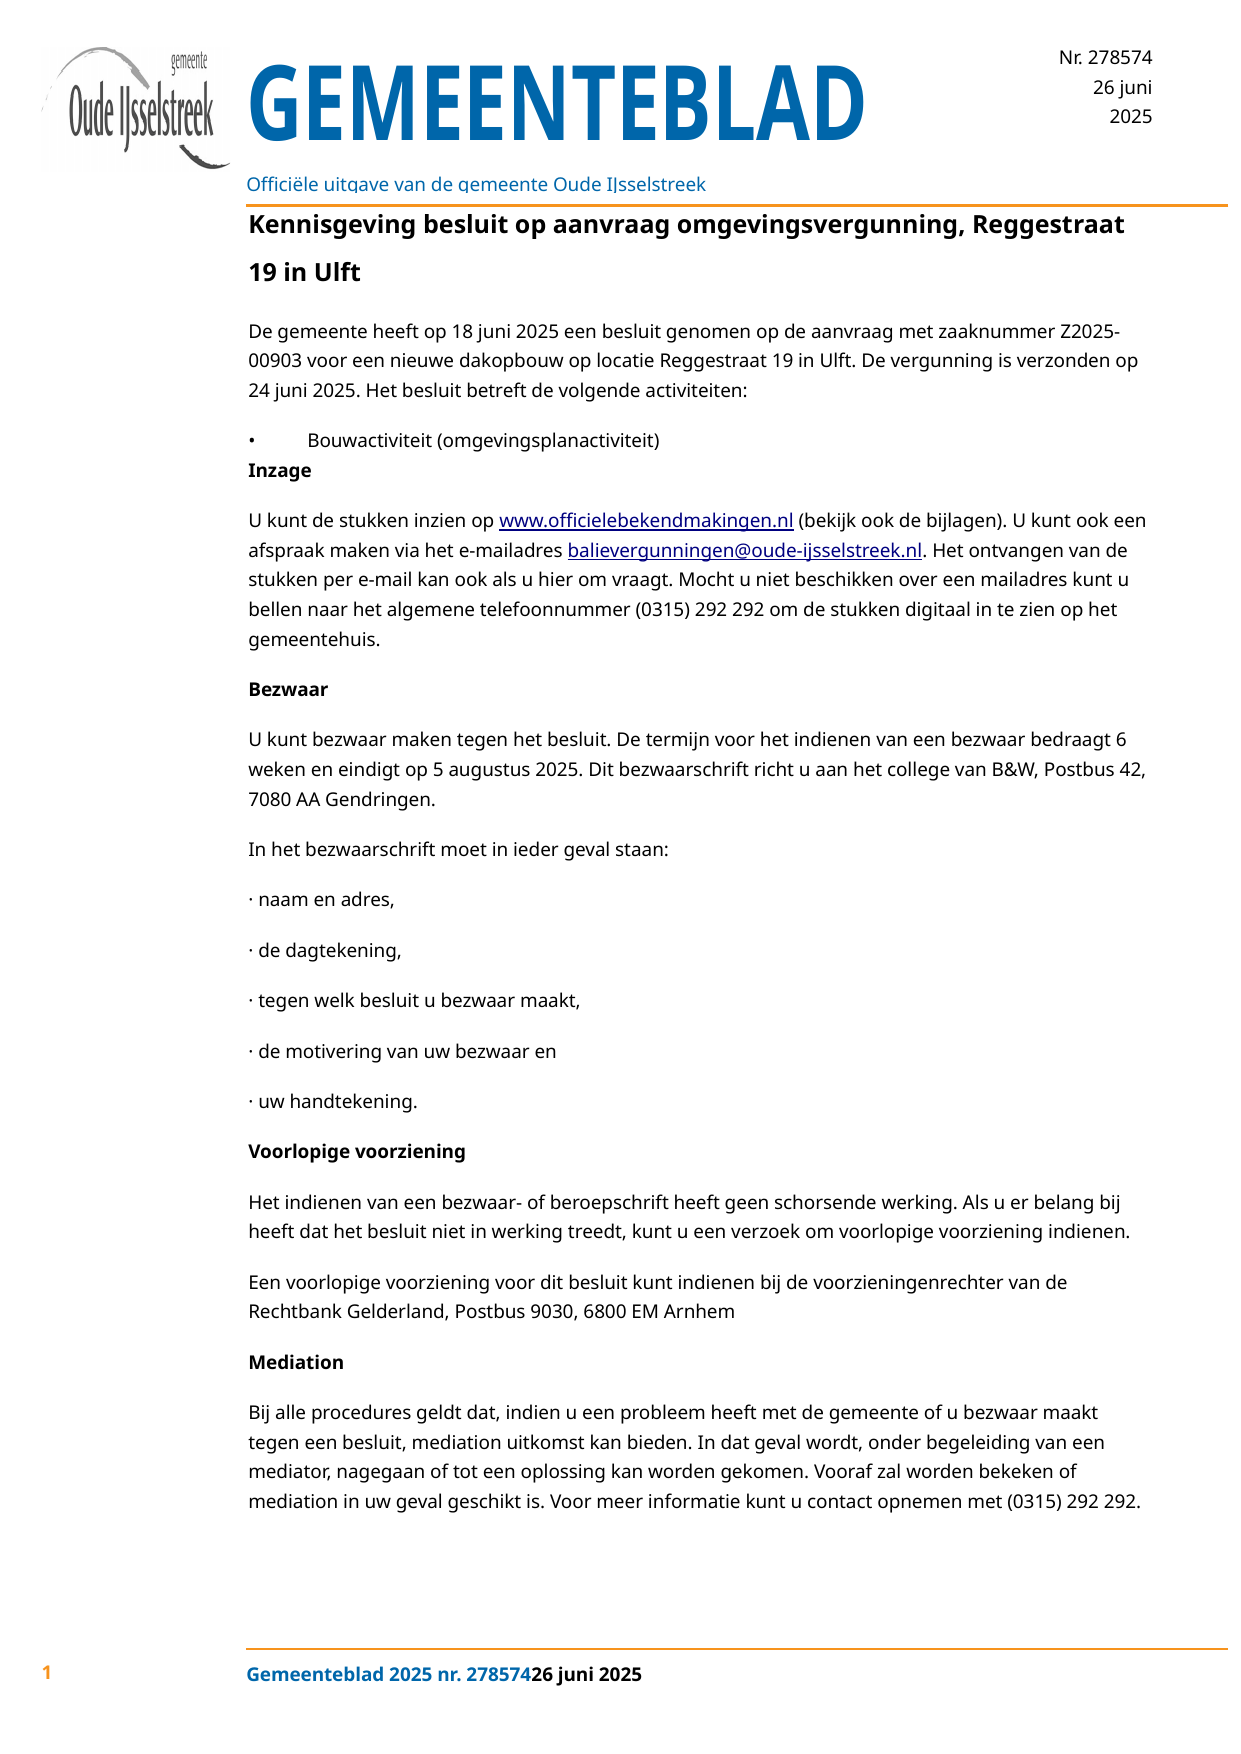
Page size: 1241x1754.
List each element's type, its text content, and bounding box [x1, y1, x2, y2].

text · naam en adres, [248, 887, 1152, 912]
text Het indienen van een bezwaar- of beroepschrift heeft geen schorsende werking. Als u er belang bij heeft dat het besluit niet in werking treedt, kunt u een verzoek om voorlopige voorziening indienen. [248, 1189, 1152, 1244]
text · tegen welk besluit u bezwaar maakt, [248, 987, 1152, 1013]
text Een voorlopige voorziening voor dit besluit kunt indienen bij de voorzieningenrechter van de Rechtbank Gelderland, Postbus 9030, 6800 EM Arnhem [248, 1269, 1152, 1324]
text · uw handtekening. [248, 1088, 1152, 1114]
text Inzage [248, 457, 1152, 483]
picture [41, 47, 231, 172]
text U kunt de stukken inzien op www.officielebekendmakingen.nl (bekijk ook de bijlagen). U kunt ook een afspraak maken via het e-mailadres balievergunningen@oude-ijsselstreek.nl. Het ontvangen van de stukken per e-mail kan ook als u hier om vraagt. Mocht u niet beschikken over een mailadres kunt u bellen naar het algemene telefoonnummer (0315) 292 292 om de stukken digitaal in te zien op het gemeentehuis. [248, 507, 1152, 652]
text Bij alle procedures geldt dat, indien u een probleem heeft met de gemeente of u bezwaar maakt tegen een besluit, mediation uitkomst kan bieden. In dat geval wordt, onder begeleiding van een mediator, nagegaan of tot een oplossing kan worden gekomen. Vooraf zal worden bekeken of mediation in uw geval geschikt is. Voor meer informatie kunt u contact opnemen met (0315) 292 292. [248, 1399, 1152, 1514]
text Bezwaar [248, 676, 1152, 702]
text In het bezwaarschrift moet in ieder geval staan: [248, 836, 1152, 862]
text De gemeente heeft op 18 juni 2025 een besluit genomen op de aanvraag met zaaknummer Z2025-00903 voor een nieuwe dakopbouw op locatie Reggestraat 19 in Ulft. De vergunning is verzonden op 24 juni 2025. Het besluit betreft de volgende activiteiten: [248, 318, 1152, 403]
text · de dagtekening, [248, 937, 1152, 963]
text · de motivering van uw bezwaar en [248, 1038, 1152, 1064]
list Bouwactiviteit (omgevingsplanactiviteit) [248, 427, 1152, 453]
text Voorlopige voorziening [248, 1139, 1152, 1164]
text Kennisgeving besluit op aanvraag omgevingsvergunning, Reggestraat 19 in Ulft [248, 207, 1152, 288]
text Mediation [248, 1349, 1152, 1375]
text U kunt bezwaar maken tegen het besluit. De termijn voor het indienen van een bezwaar bedraagt 6 weken en eindigt op 5 augustus 2025. Dit bezwaarschrift richt u aan het college van B&W, Postbus 42, 7080 AA Gendringen. [248, 727, 1152, 812]
